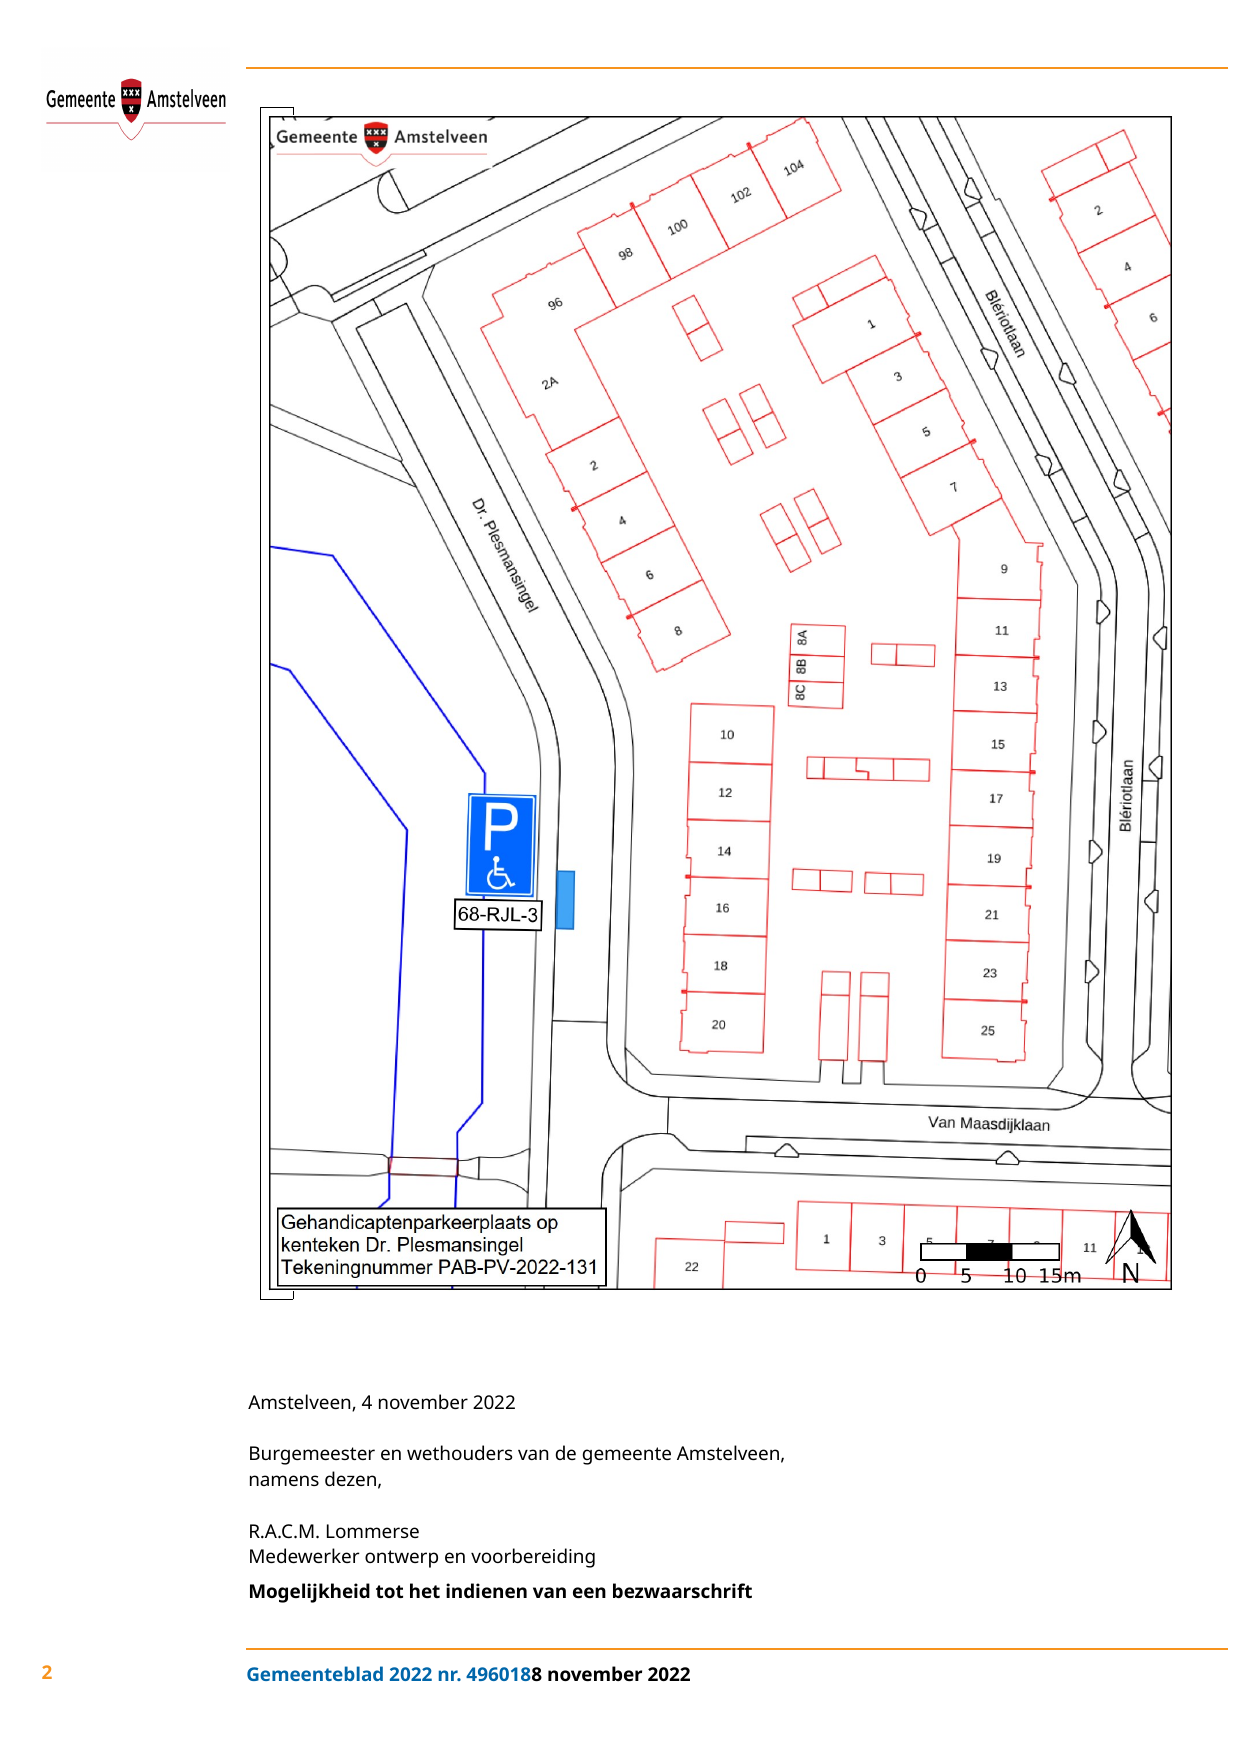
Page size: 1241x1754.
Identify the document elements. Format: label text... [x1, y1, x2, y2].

text Amstelveen, 4 november 2022 [248, 1389, 1152, 1415]
text Medewerker ontwerp en voorbereiding [248, 1543, 1152, 1569]
text Mogelijkheid tot het indienen van een bezwaarschrift [248, 1583, 1152, 1602]
text Burgemeester en wethouders van de gemeente Amstelveen, [248, 1441, 1152, 1466]
picture [41, 47, 231, 172]
picture [268, 115, 1173, 1291]
text R.A.C.M. Lommerse [248, 1518, 1152, 1543]
text namens dezen, [248, 1466, 1152, 1492]
